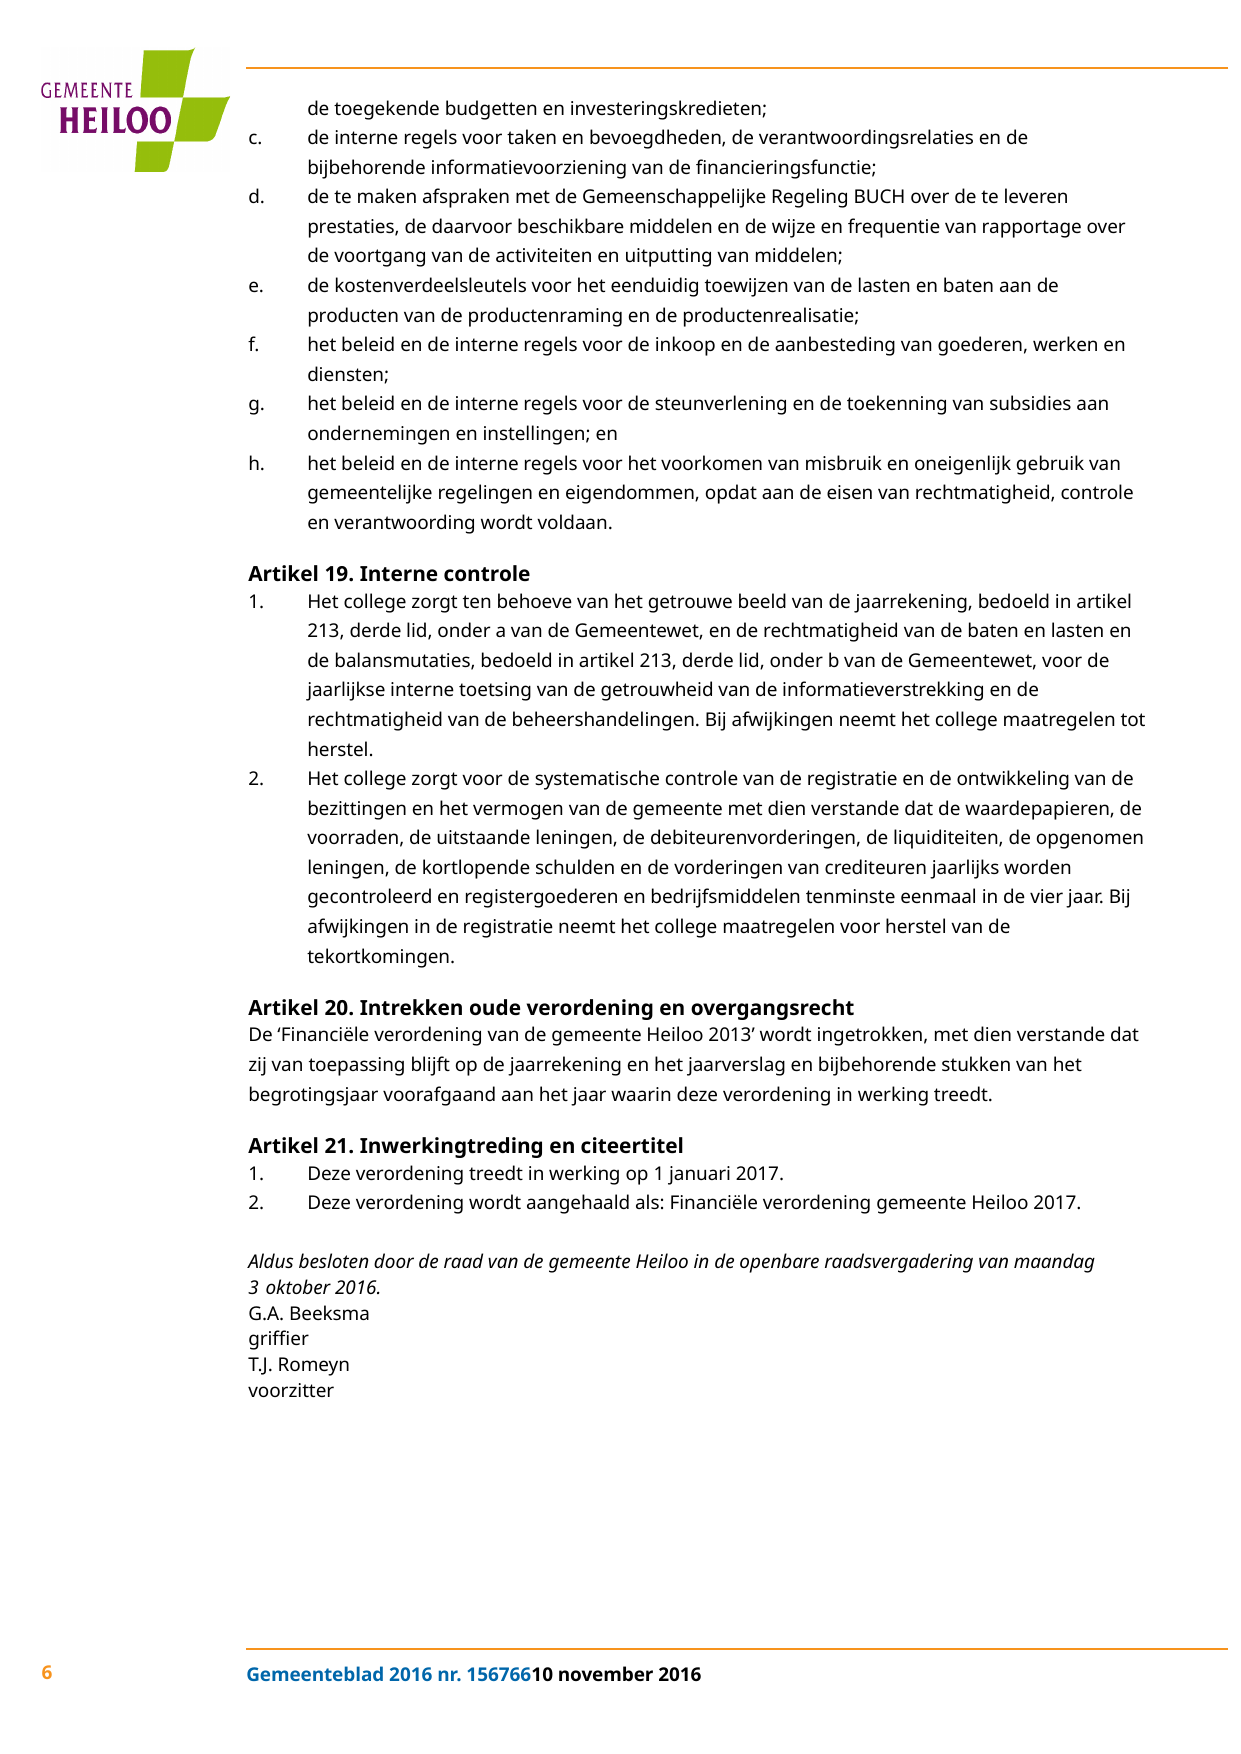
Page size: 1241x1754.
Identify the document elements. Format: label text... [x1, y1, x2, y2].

text G.A. Beeksma [248, 1300, 1152, 1326]
list het beleid en de interne regels voor de steunverlening en de toekenning van subsidies aan ondernemingen en instellingen; en [248, 391, 1152, 446]
text Artikel 20. Intrekken oude verordening en overgangsrecht [248, 993, 1152, 1022]
list Het college zorgt ten behoeve van het getrouwe beeld van de jaarrekening, bedoeld in artikel 213, derde lid, onder a van de Gemeentewet, en de rechtmatigheid van de baten en lasten en de balansmutaties, bedoeld in artikel 213, derde lid, onder b van de Gemeentewet, voor de jaarlijkse interne toetsing van de getrouwheid van de informatieverstrekking en de rechtmatigheid van de beheershandelingen. Bij afwijkingen neemt het college maatregelen tot herstel. [248, 588, 1152, 761]
text De ‘Financiële verordening van de gemeente Heiloo 2013’ wordt ingetrokken, met dien verstande dat zij van toepassing blijft op de jaarrekening en het jaarverslag en bijbehorende stukken van het begrotingsjaar voorafgaand aan het jaar waarin deze verordening in werking treedt. [248, 1022, 1152, 1107]
list de interne regels voor taken en bevoegdheden, de verantwoordingsrelaties en de bijbehorende informatievoorziening van de financieringsfunctie; [248, 124, 1152, 180]
list het beleid en de interne regels voor het voorkomen van misbruik en oneigenlijk gebruik van gemeentelijke regelingen en eigendommen, opdat aan de eisen van rechtmatigheid, controle en verantwoording wordt voldaan. [248, 450, 1152, 535]
text T.J. Romeyn [248, 1351, 1152, 1377]
list Deze verordening treedt in werking op 1 januari 2017. [248, 1160, 1152, 1185]
list de kostenverdeelsleutels voor het eenduidig toewijzen van de lasten en baten aan de producten van de productenraming en de productenrealisatie; [248, 272, 1152, 328]
text Aldus besloten door de raad van de gemeente Heiloo in de openbare raadsvergadering van maandag 3 oktober 2016. [248, 1248, 1152, 1300]
list Deze verordening wordt aangehaald als: Financiële verordening gemeente Heiloo 2017. [248, 1189, 1152, 1215]
picture [41, 47, 231, 172]
list Het college zorgt voor de systematische controle van de registratie en de ontwikkeling van de bezittingen en het vermogen van de gemeente met dien verstande dat de waardepapieren, de voorraden, de uitstaande leningen, de debiteurenvorderingen, de liquiditeiten, de opgenomen leningen, de kortlopende schulden en de vorderingen van crediteuren jaarlijks worden gecontroleerd en registergoederen en bedrijfsmiddelen tenminste eenmaal in de vier jaar. Bij afwijkingen in de registratie neemt het college maatregelen voor herstel van de tekortkomingen. [248, 765, 1152, 968]
text voorzitter [248, 1377, 1152, 1403]
text griffier [248, 1326, 1152, 1351]
list de te maken afspraken met de Gemeenschappelijke Regeling BUCH over de te leveren prestaties, de daarvoor beschikbare middelen en de wijze en frequentie van rapportage over de voortgang van de activiteiten en uitputting van middelen; [248, 183, 1152, 268]
list de toegekende budgetten en investeringskredieten; [248, 95, 1152, 121]
text Artikel 21. Inwerkingtreding en citeertitel [248, 1131, 1152, 1160]
text Artikel 19. Interne controle [248, 559, 1152, 588]
list het beleid en de interne regels voor de inkoop en de aanbesteding van goederen, werken en diensten; [248, 331, 1152, 387]
